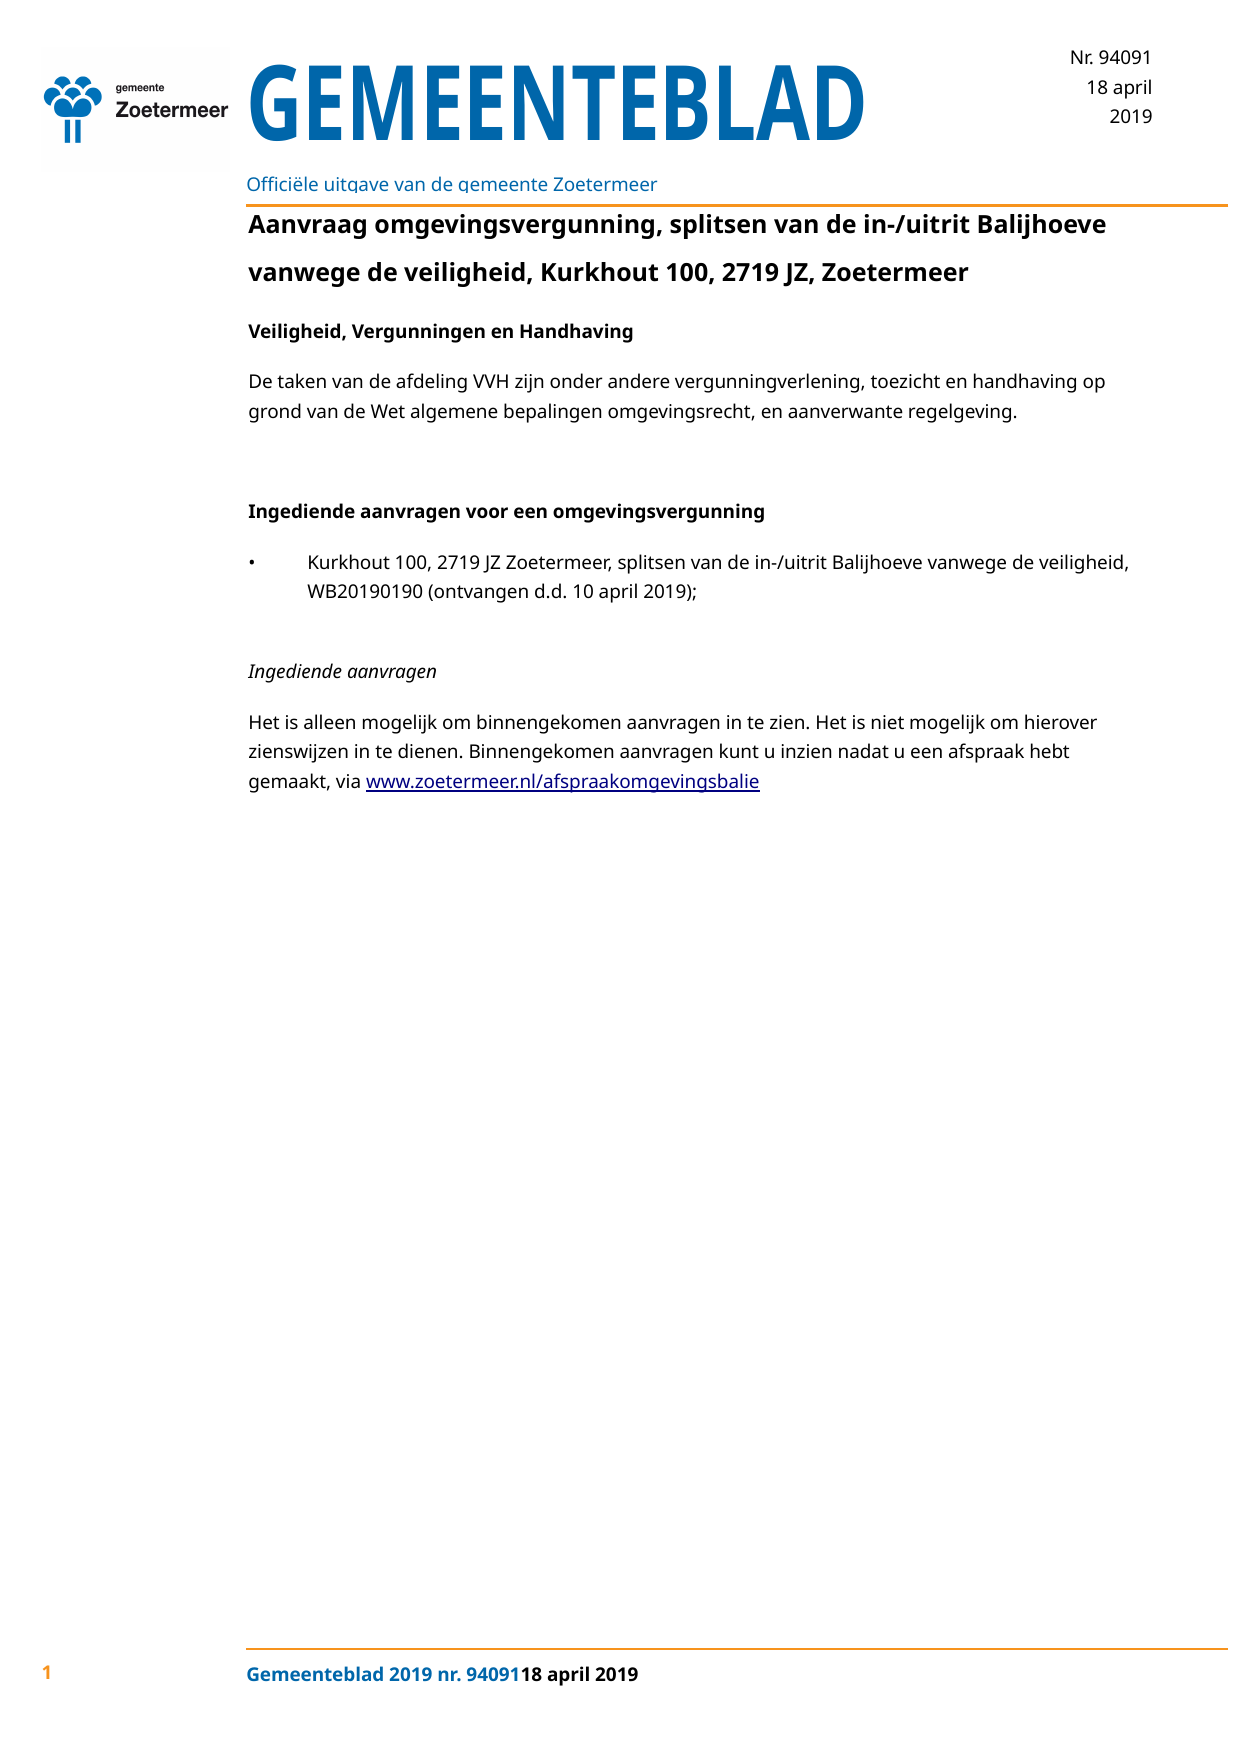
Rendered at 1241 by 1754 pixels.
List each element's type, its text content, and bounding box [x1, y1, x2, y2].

text Ingediende aanvragen voor een omgevingsvergunning [248, 499, 1152, 524]
text Aanvraag omgevingsvergunning, splitsen van de in-/uitrit Balijhoeve vanwege de veiligheid, Kurkhout 100, 2719 JZ, Zoetermeer [248, 207, 1152, 288]
text Veiligheid, Vergunningen en Handhaving [248, 318, 1152, 344]
list Kurkhout 100, 2719 JZ Zoetermeer, splitsen van de in-/uitrit Balijhoeve vanwege de veiligheid, WB20190190 (ontvangen d.d. 10 april 2019); [248, 549, 1152, 604]
text Het is alleen mogelijk om binnengekomen aanvragen in te zien. Het is niet mogelijk om hierover zienswijzen in te dienen. Binnengekomen aanvragen kunt u inzien nadat u een afspraak hebt gemaakt, via www.zoetermeer.nl/afspraakomgevingsbalie [248, 709, 1152, 794]
text Ingediende aanvragen [248, 659, 1152, 684]
picture [41, 47, 231, 172]
text De taken van de afdeling VVH zijn onder andere vergunningverlening, toezicht en handhaving op grond van de Wet algemene bepalingen omgevingsrecht, en aanverwante regelgeving. [248, 368, 1152, 424]
